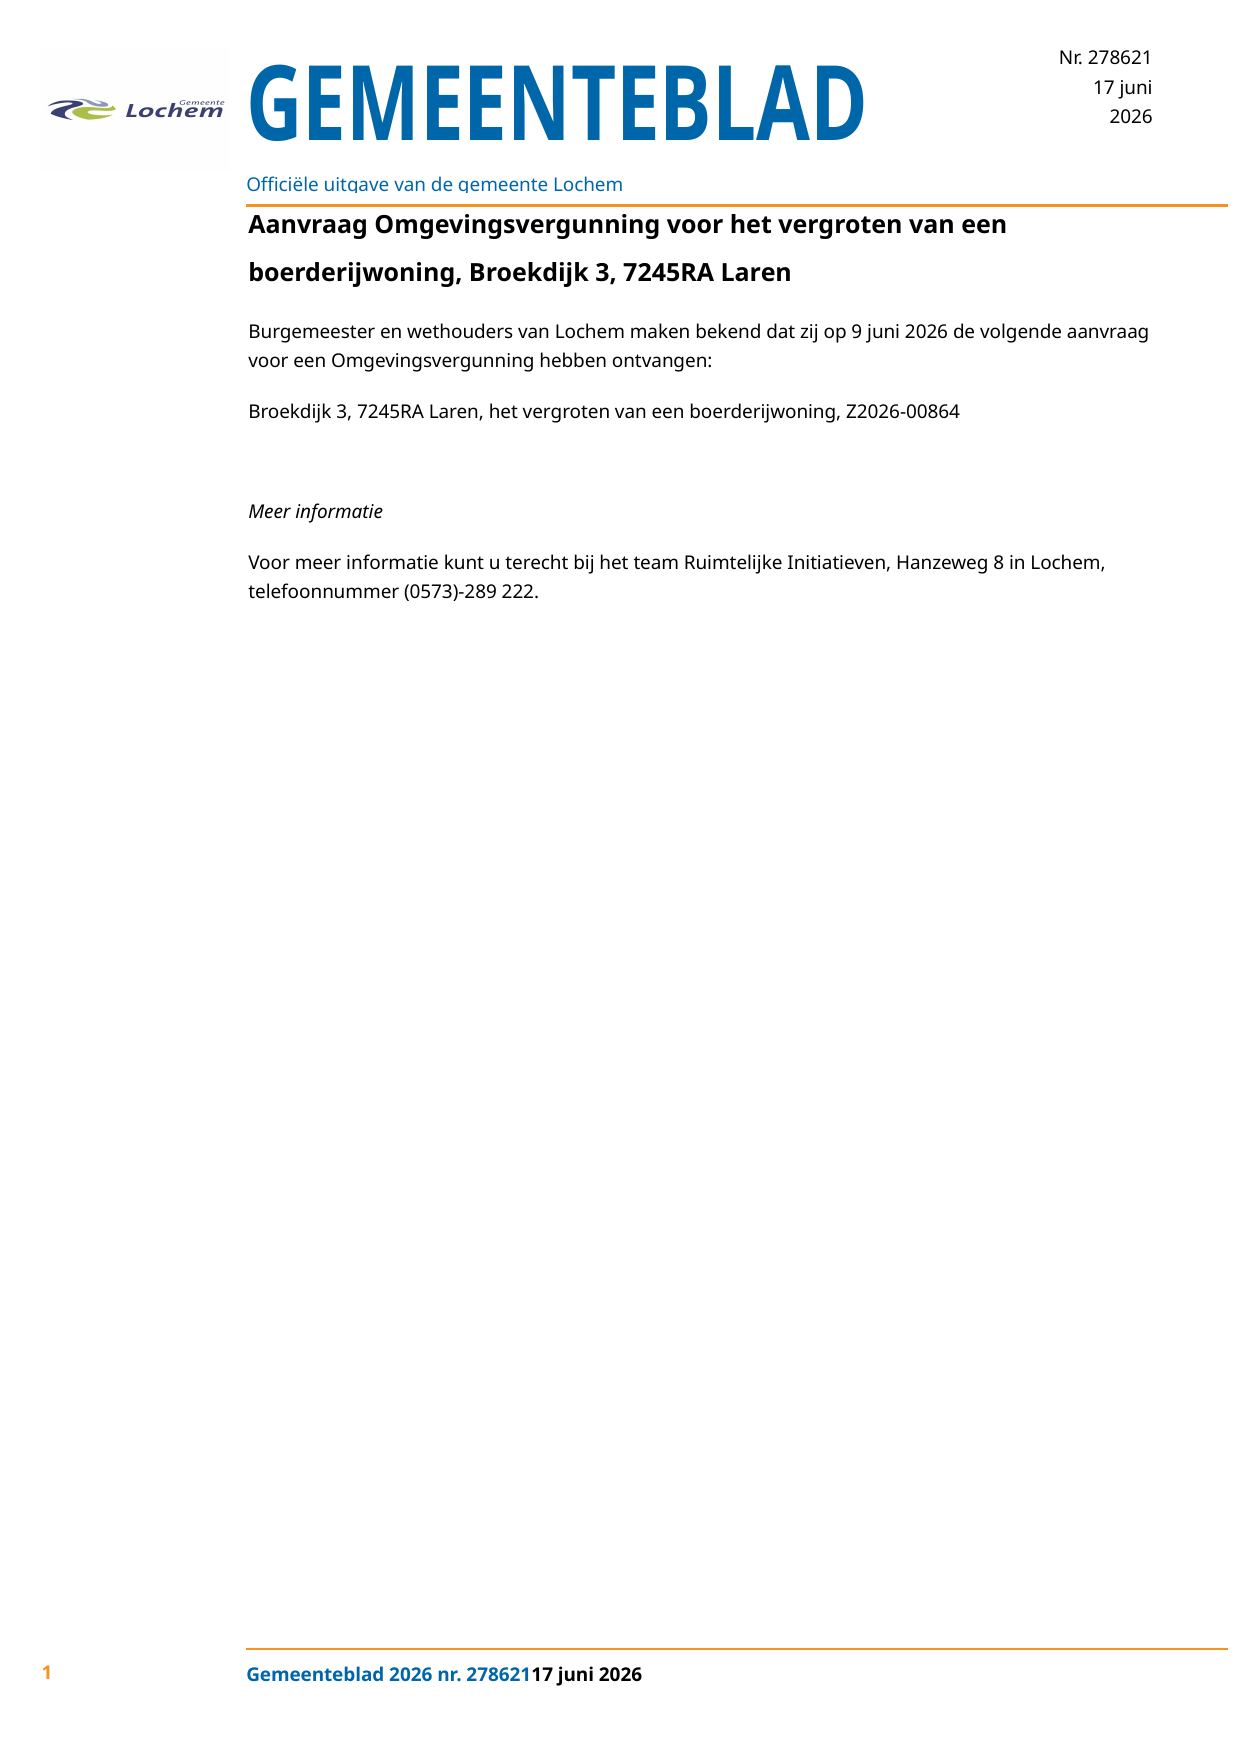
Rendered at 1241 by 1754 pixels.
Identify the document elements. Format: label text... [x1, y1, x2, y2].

text Meer informatie [248, 499, 1152, 524]
picture [41, 47, 231, 172]
text Aanvraag Omgevingsvergunning voor het vergroten van een boerderijwoning, Broekdijk 3, 7245RA Laren [248, 207, 1152, 288]
text Burgemeester en wethouders van Lochem maken bekend dat zij op 9 juni 2026 de volgende aanvraag voor een Omgevingsvergunning hebben ontvangen: [248, 318, 1152, 373]
text Broekdijk 3, 7245RA Laren, het vergroten van een boerderijwoning, Z2026-00864 [248, 398, 1152, 424]
text Voor meer informatie kunt u terecht bij het team Ruimtelijke Initiatieven, Hanzeweg 8 in Lochem, telefoonnummer (0573)-289 222. [248, 549, 1152, 604]
